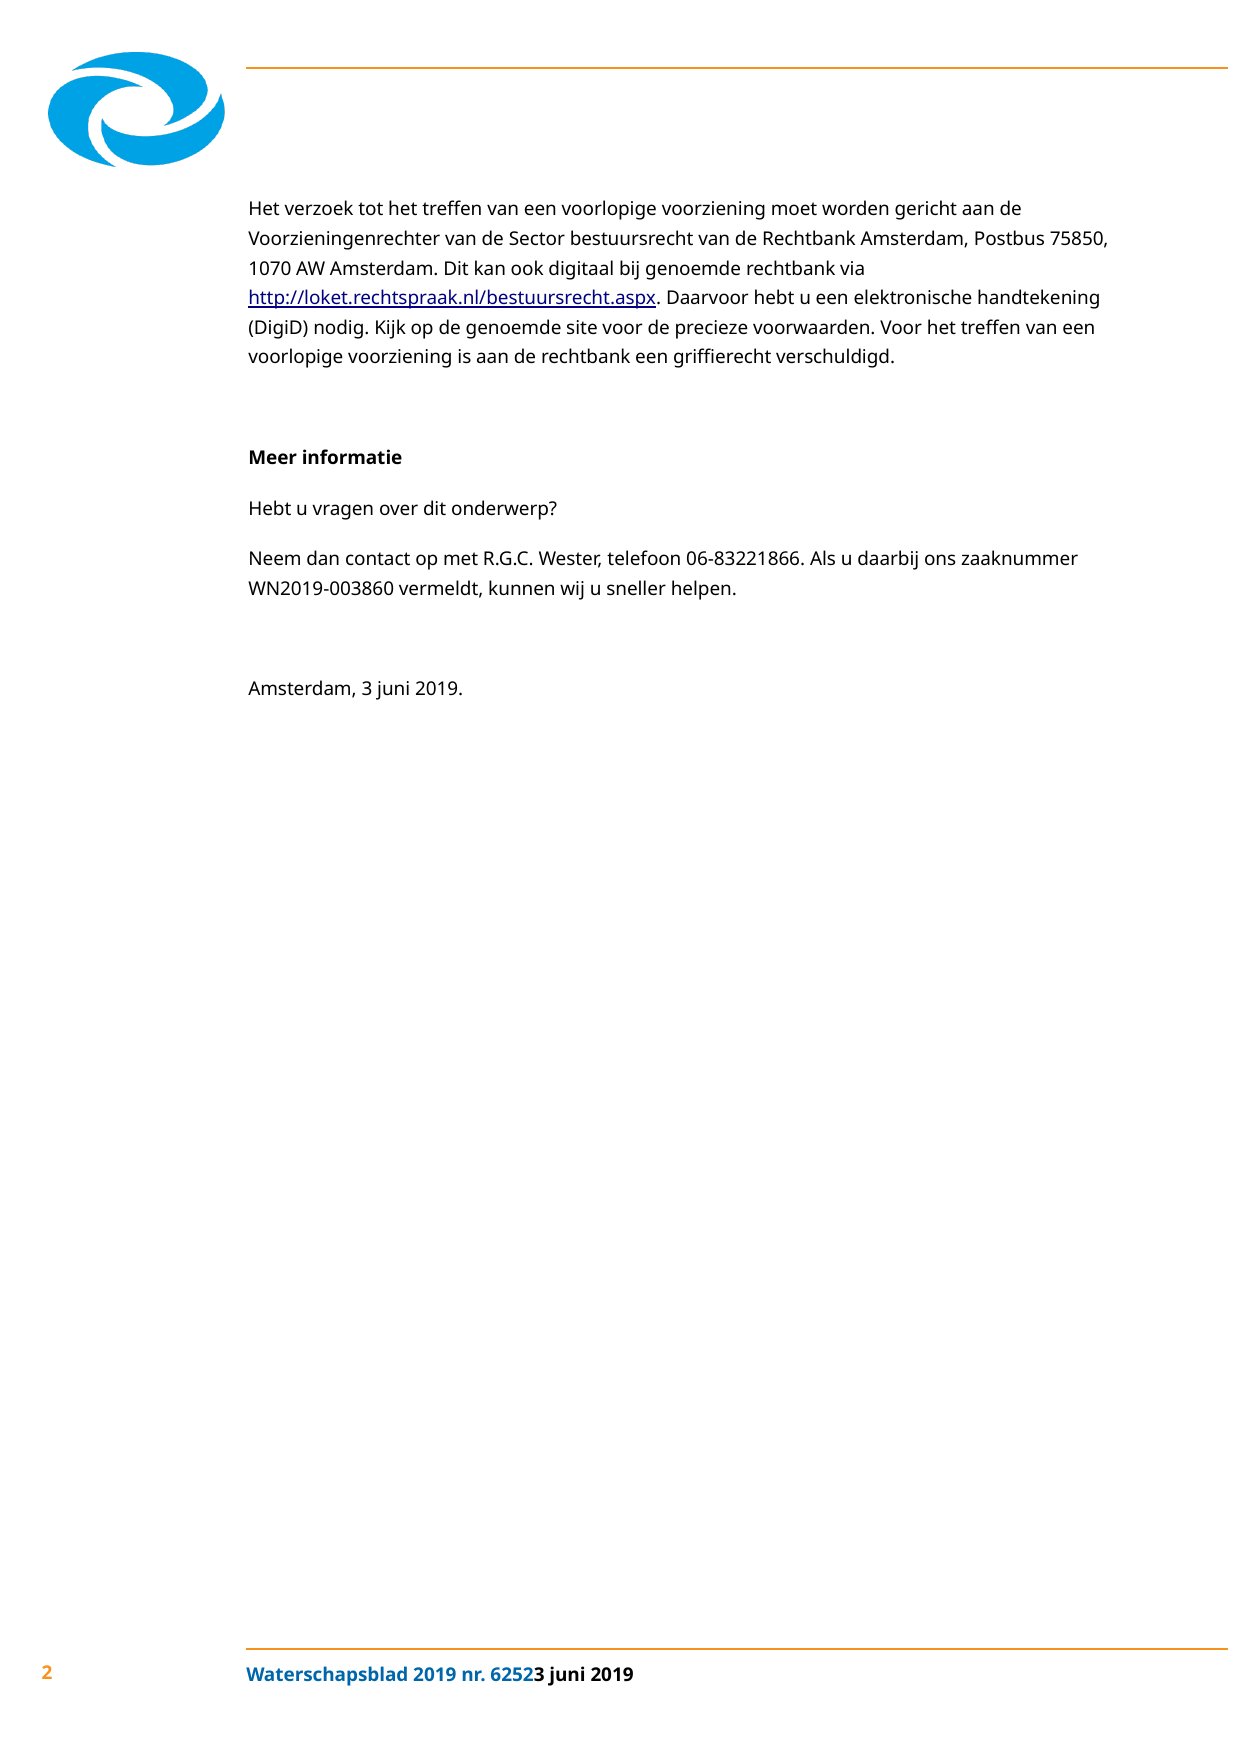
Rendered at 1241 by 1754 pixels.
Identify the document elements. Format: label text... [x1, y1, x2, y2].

text Het verzoek tot het treffen van een voorlopige voorziening moet worden gericht aan de Voorzieningenrechter van de Sector bestuursrecht van de Rechtbank Amsterdam, Postbus 75850, 1070 AW Amsterdam. Dit kan ook digitaal bij genoemde rechtbank via http://loket.rechtspraak.nl/bestuursrecht.aspx. Daarvoor hebt u een elektronische handtekening (DigiD) nodig. Kijk op de genoemde site voor de precieze voorwaarden. Voor het treffen van een voorlopige voorziening is aan de rechtbank een griffierecht verschuldigd. [248, 196, 1152, 369]
picture [41, 47, 231, 172]
text Meer informatie [248, 444, 1152, 470]
text Hebt u vragen over dit onderwerp? [248, 495, 1152, 521]
text Amsterdam, 3 juni 2019. [248, 676, 1152, 701]
text Neem dan contact op met R.G.C. Wester, telefoon 06-83221866. Als u daarbij ons zaaknummer WN2019-003860 vermeldt, kunnen wij u sneller helpen. [248, 545, 1152, 601]
